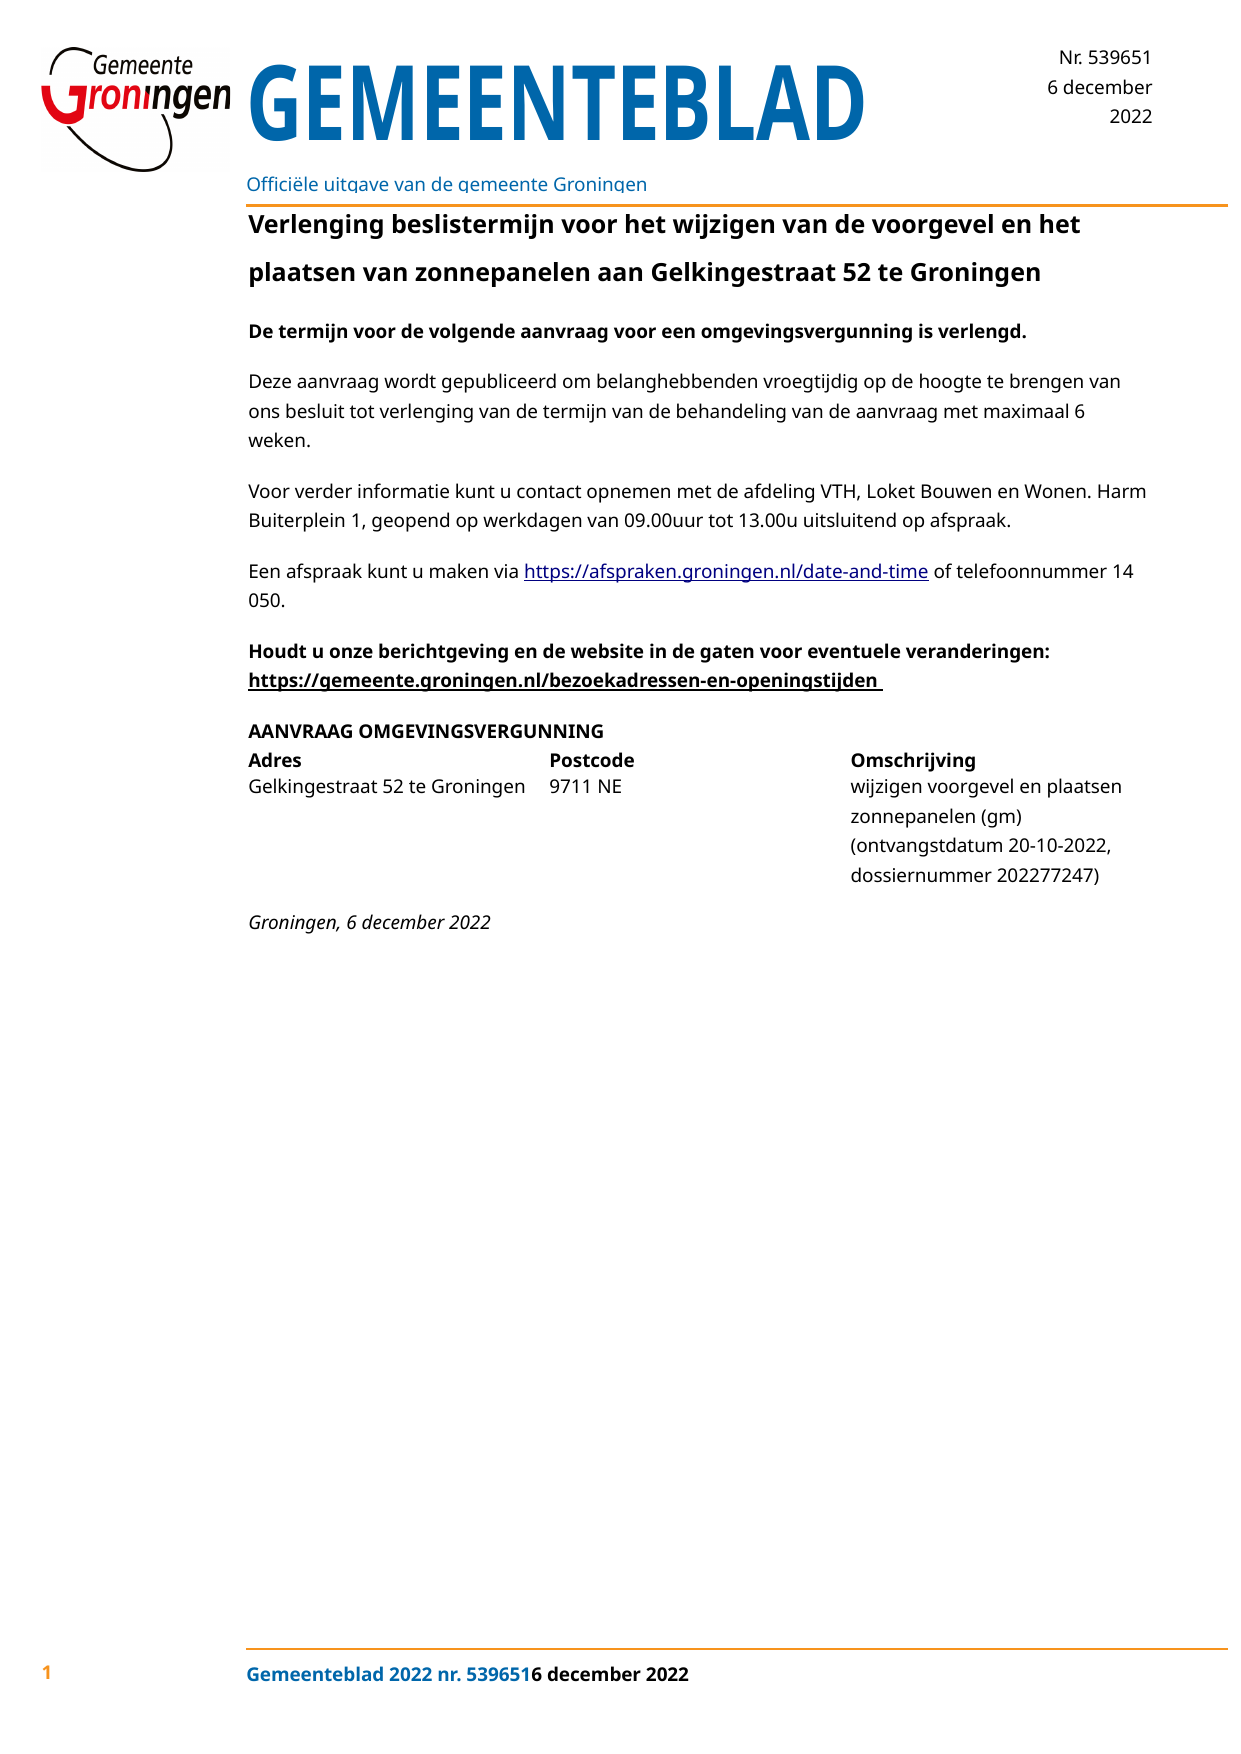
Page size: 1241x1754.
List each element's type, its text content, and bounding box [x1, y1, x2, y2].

text Houdt u onze berichtgeving en de website in de gaten voor eventuele veranderingen: https://gemeente.groningen.nl/bezoekadressen-en-openingstijden [248, 638, 1152, 693]
text Voor verder informatie kunt u contact opnemen met de afdeling VTH, Loket Bouwen en Wonen. Harm Buiterplein 1, geopend op werkdagen van 09.00uur tot 13.00u uitsluitend op afspraak. [248, 478, 1152, 533]
text AANVRAAG OMGEVINGSVERGUNNING [248, 718, 1152, 744]
text Verlenging beslistermijn voor het wijzigen van de voorgevel en het plaatsen van zonnepanelen aan Gelkingestraat 52 te Groningen [248, 207, 1152, 288]
table_cell wijzigen voorgevel en plaatsen zonnepanelen (gm) (ontvangstdatum 20-10-2022, dossiernummer 202277247) [850, 773, 1152, 888]
text De termijn voor de volgende aanvraag voor een omgevingsvergunning is verlengd. [248, 318, 1152, 344]
table_header Omschrijving [850, 748, 1152, 773]
table_cell 9711 NE [549, 773, 850, 888]
table_header Postcode [549, 748, 850, 773]
text Groningen, 6 december 2022 [248, 909, 1152, 935]
table_cell Gelkingestraat 52 te Groningen [248, 773, 549, 888]
text Een afspraak kunt u maken via https://afspraken.groningen.nl/date-and-time of telefoonnummer 14 050. [248, 558, 1152, 613]
picture [41, 47, 231, 172]
text Deze aanvraag wordt gepubliceerd om belanghebbenden vroegtijdig op de hoogte te brengen van ons besluit tot verlenging van de termijn van de behandeling van de aanvraag met maximaal 6 weken. [248, 368, 1152, 453]
table_header Adres [248, 748, 549, 773]
